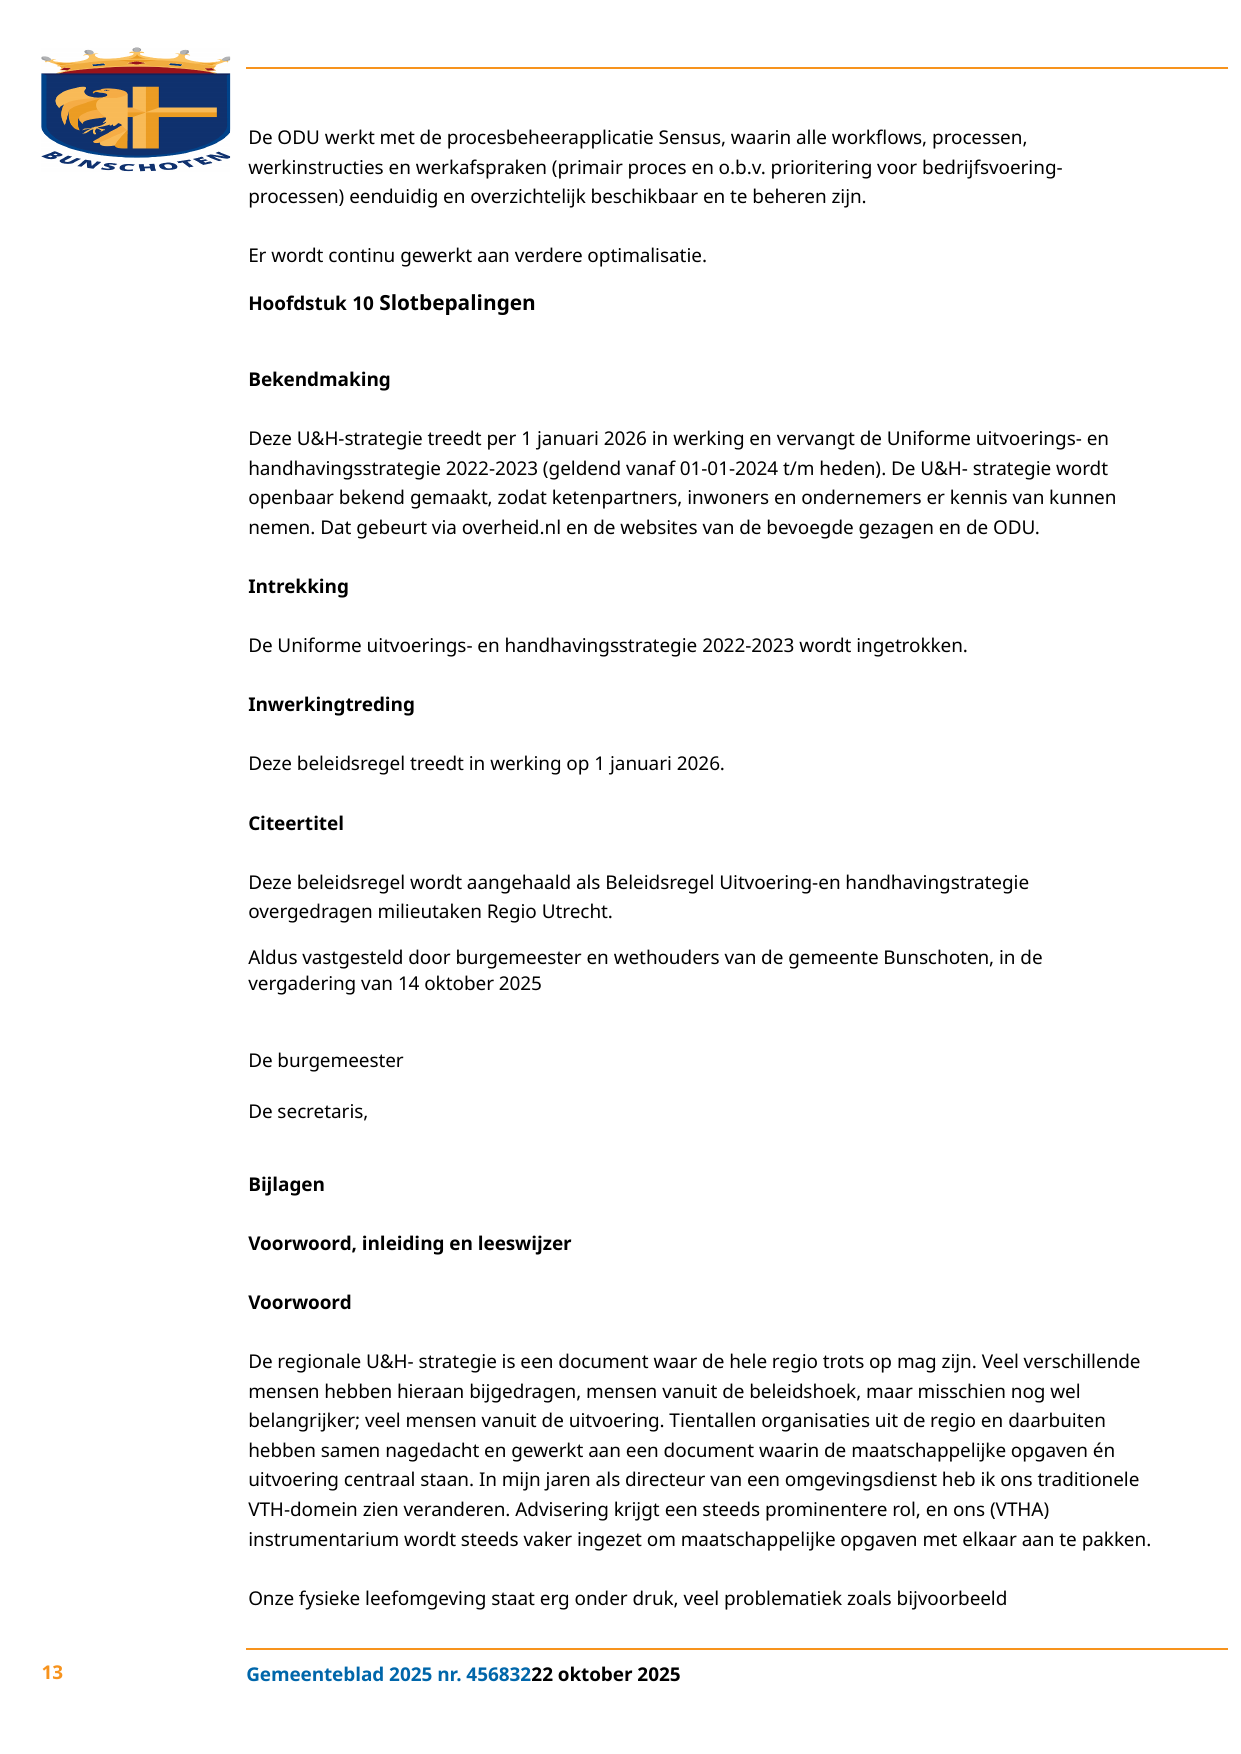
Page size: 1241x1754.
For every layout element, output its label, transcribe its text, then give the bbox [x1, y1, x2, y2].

text Onze fysieke leefomgeving staat erg onder druk, veel problematiek zoals bijvoorbeeld [248, 1585, 1152, 1611]
text De secretaris, [248, 1098, 1152, 1124]
text De burgemeester [248, 1047, 1152, 1073]
text Deze beleidsregel wordt aangehaald als Beleidsregel Uitvoering-en handhavingstrategie overgedragen milieutaken Regio Utrecht. [248, 869, 1152, 924]
text Voorwoord [248, 1289, 1152, 1315]
text De regionale U&H- strategie is een document waar de hele regio trots op mag zijn. Veel verschillende mensen hebben hieraan bijgedragen, mensen vanuit de beleidshoek, maar misschien nog wel belangrijker; veel mensen vanuit de uitvoering. Tientallen organisaties uit de regio en daarbuiten hebben samen nagedacht en gewerkt aan een document waarin de maatschappelijke opgaven én uitvoering centraal staan. In mijn jaren als directeur van een omgevingsdienst heb ik ons traditionele VTH-domein zien veranderen. Advisering krijgt een steeds prominentere rol, en ons (VTHA) instrumentarium wordt steeds vaker ingezet om maatschappelijke opgaven met elkaar aan te pakken. [248, 1348, 1152, 1552]
text Voorwoord, inleiding en leeswijzer [248, 1230, 1152, 1256]
text Citeertitel [248, 810, 1152, 836]
text Deze beleidsregel treedt in werking op 1 januari 2026. [248, 751, 1152, 776]
text Inwerkingtreding [248, 691, 1152, 717]
picture [41, 47, 231, 172]
text De Uniforme uitvoerings- en handhavingsstrategie 2022-2023 wordt ingetrokken. [248, 632, 1152, 658]
text Deze U&H-strategie treedt per 1 januari 2026 in werking en vervangt de Uniforme uitvoerings- en handhavingsstrategie 2022-2023 (geldend vanaf 01-01-2024 t/m heden). De U&H- strategie wordt openbaar bekend gemaakt, zodat ketenpartners, inwoners en ondernemers er kennis van kunnen nemen. Dat gebeurt via overheid.nl en de websites van de bevoegde gezagen en de ODU. [248, 425, 1152, 540]
text Aldus vastgesteld door burgemeester en wethouders van de gemeente Bunschoten, in de vergadering van 14 oktober 2025 [248, 944, 1152, 996]
text Bijlagen [248, 1171, 1152, 1197]
text Hoofdstuk 10 Slotbepalingen [248, 288, 1152, 317]
text De ODU werkt met de procesbeheerapplicatie Sensus, waarin alle workflows, processen, werkinstructies en werkafspraken (primair proces en o.b.v. prioritering voor bedrijfsvoering-processen) eenduidig en overzichtelijk beschikbaar en te beheren zijn. [248, 124, 1152, 209]
text Intrekking [248, 573, 1152, 599]
text Bekendmaking [248, 366, 1152, 392]
text Er wordt continu gewerkt aan verdere optimalisatie. [248, 243, 1152, 268]
